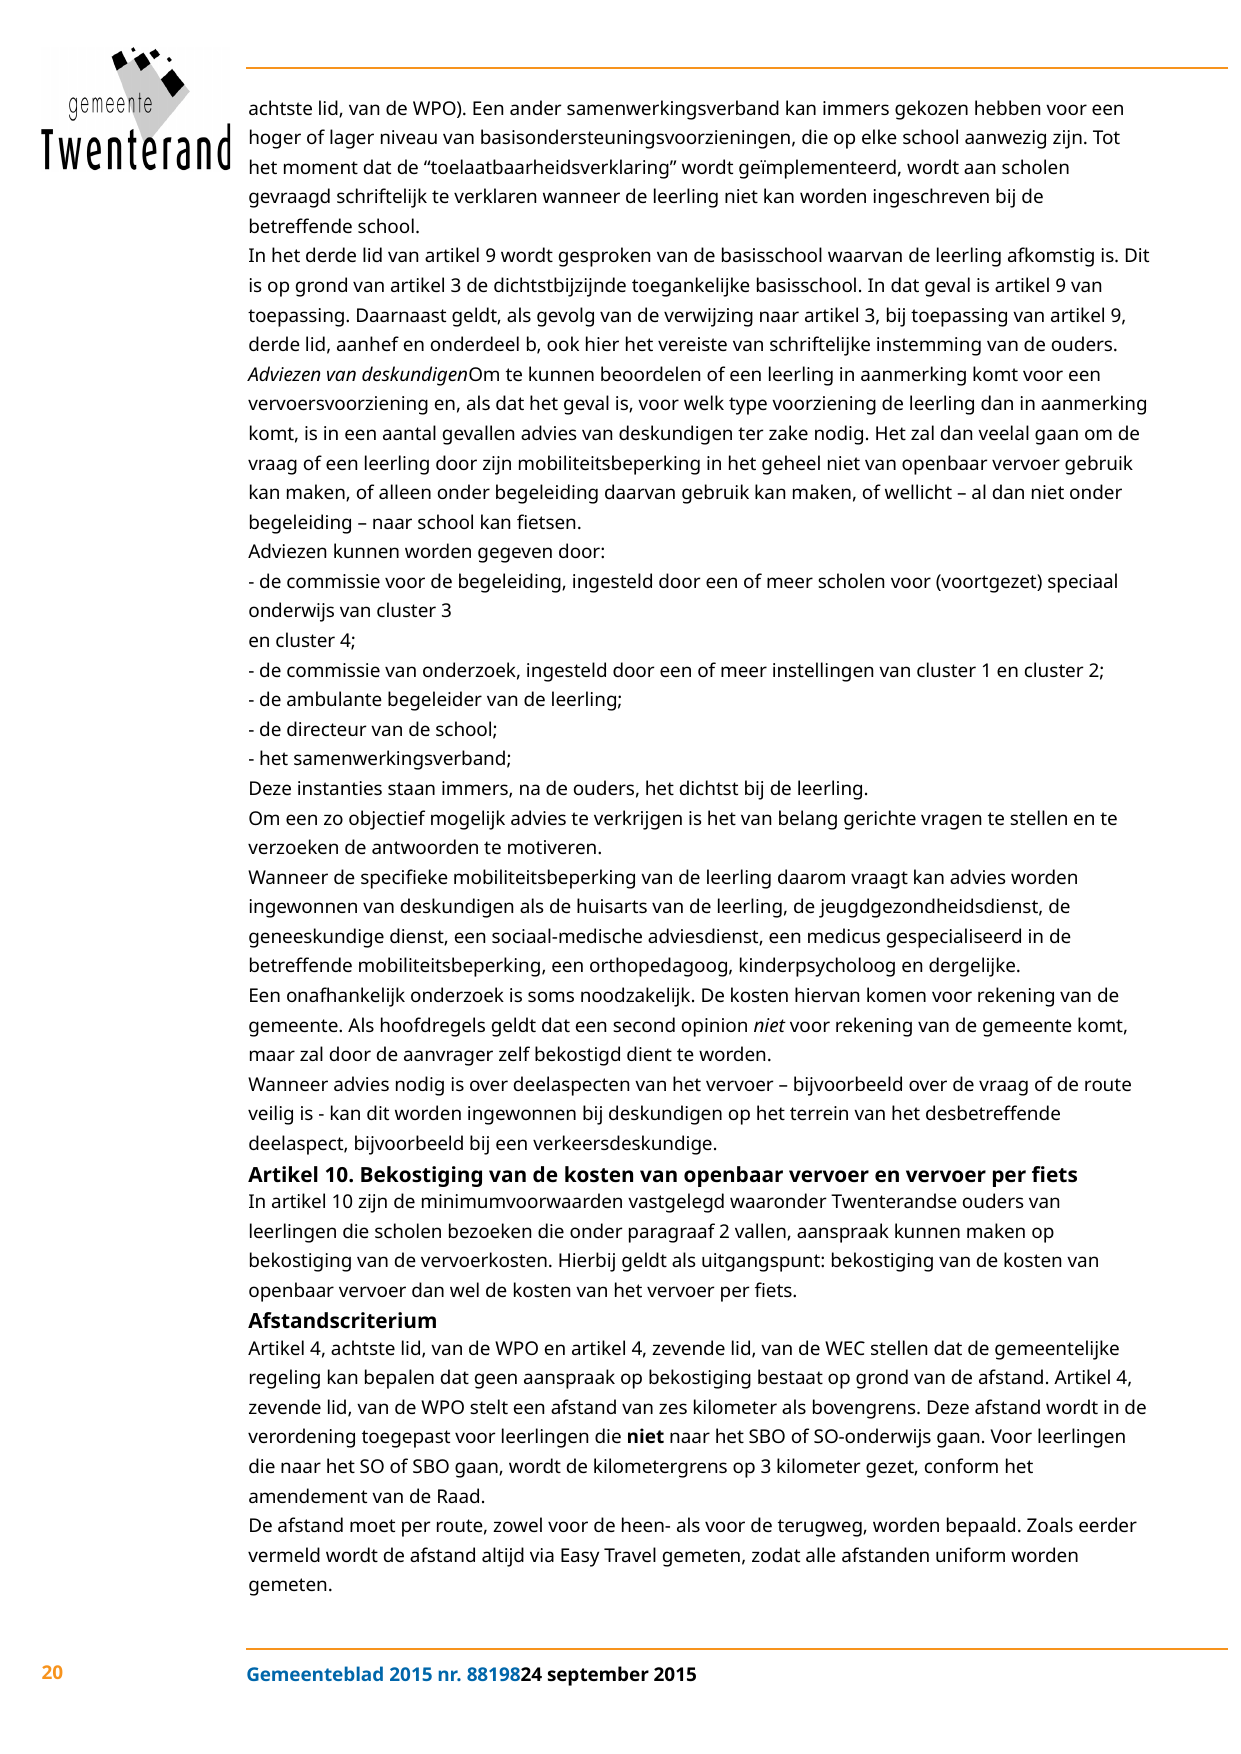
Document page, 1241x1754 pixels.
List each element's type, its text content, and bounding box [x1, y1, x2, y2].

text In artikel 10 zijn de minimumvoorwaarden vastgelegd waaronder Twenterandse ouders van leerlingen die scholen bezoeken die onder paragraaf 2 vallen, aanspraak kunnen maken op bekostiging van de vervoerkosten. Hierbij geldt als uitgangspunt: bekostiging van de kosten van openbaar vervoer dan wel de kosten van het vervoer per fiets. [248, 1188, 1152, 1303]
text - de commissie van onderzoek, ingesteld door een of meer instellingen van cluster 1 en cluster 2; [248, 657, 1152, 683]
text De afstand moet per route, zowel voor de heen- als voor de terugweg, worden bepaald. Zoals eerder vermeld wordt de afstand altijd via Easy Travel gemeten, zodat alle afstanden uniform worden gemeten. [248, 1512, 1152, 1597]
text Om een zo objectief mogelijk advies te verkrijgen is het van belang gerichte vragen te stellen en te verzoeken de antwoorden te motiveren. [248, 805, 1152, 860]
text Adviezen van deskundigenOm te kunnen beoordelen of een leerling in aanmerking komt voor een vervoersvoorziening en, als dat het geval is, voor welk type voorziening de leerling dan in aanmerking komt, is in een aantal gevallen advies van deskundigen ter zake nodig. Het zal dan veelal gaan om de vraag of een leerling door zijn mobiliteitsbeperking in het geheel niet van openbaar vervoer gebruik kan maken, of alleen onder begeleiding daarvan gebruik kan maken, of wellicht – al dan niet onder begeleiding – naar school kan fietsen. [248, 361, 1152, 535]
text Deze instanties staan immers, na de ouders, het dichtst bij de leerling. [248, 775, 1152, 801]
picture [41, 47, 231, 172]
text achtste lid, van de WPO). Een ander samenwerkingsverband kan immers gekozen hebben voor een hoger of lager niveau van basisondersteuningsvoorzieningen, die op elke school aanwezig zijn. Tot het moment dat de “toelaatbaarheidsverklaring” wordt geïmplementeerd, wordt aan scholen gevraagd schriftelijk te verklaren wanneer de leerling niet kan worden ingeschreven bij de betreffende school. [248, 95, 1152, 239]
text - de ambulante begeleider van de leerling; [248, 686, 1152, 712]
text en cluster 4; [248, 627, 1152, 653]
text Wanneer advies nodig is over deelaspecten van het vervoer – bijvoorbeeld over de vraag of de route veilig is - kan dit worden ingewonnen bij deskundigen op het terrein van het desbetreffende deelaspect, bijvoorbeeld bij een verkeersdeskundige. [248, 1071, 1152, 1156]
text In het derde lid van artikel 9 wordt gesproken van de basisschool waarvan de leerling afkomstig is. Dit is op grond van artikel 3 de dichtstbijzijnde toegankelijke basisschool. In dat geval is artikel 9 van toepassing. Daarnaast geldt, als gevolg van de verwijzing naar artikel 3, bij toepassing van artikel 9, derde lid, aanhef en onderdeel b, ook hier het vereiste van schriftelijke instemming van de ouders. [248, 243, 1152, 357]
text Wanneer de specifieke mobiliteitsbeperking van de leerling daarom vraagt kan advies worden ingewonnen van deskundigen als de huisarts van de leerling, de jeugdgezondheidsdienst, de geneeskundige dienst, een sociaal-medische adviesdienst, een medicus gespecialiseerd in de betreffende mobiliteitsbeperking, een orthopedagoog, kinderpsycholoog en dergelijke. [248, 864, 1152, 978]
text - het samenwerkingsverband; [248, 746, 1152, 771]
text Adviezen kunnen worden gegeven door: [248, 538, 1152, 564]
text - de commissie voor de begeleiding, ingesteld door een of meer scholen voor (voortgezet) speciaal onderwijs van cluster 3 [248, 568, 1152, 623]
text Een onafhankelijk onderzoek is soms noodzakelijk. De kosten hiervan komen voor rekening van de gemeente. Als hoofdregels geldt dat een second opinion niet voor rekening van de gemeente komt, maar zal door de aanvrager zelf bekostigd dient te worden. [248, 982, 1152, 1067]
text - de directeur van de school; [248, 716, 1152, 742]
text Artikel 4, achtste lid, van de WPO en artikel 4, zevende lid, van de WEC stellen dat de gemeentelijke regeling kan bepalen dat geen aanspraak op bekostiging bestaat op grond van de afstand. Artikel 4, zevende lid, van de WPO stelt een afstand van zes kilometer als bovengrens. Deze afstand wordt in de verordening toegepast voor leerlingen die niet naar het SBO of SO-onderwijs gaan. Voor leerlingen die naar het SO of SBO gaan, wordt de kilometergrens op 3 kilometer gezet, conform het amendement van de Raad. [248, 1335, 1152, 1509]
text Artikel 10. Bekostiging van de kosten van openbaar vervoer en vervoer per fiets [248, 1160, 1152, 1188]
text Afstandscriterium [248, 1307, 1152, 1335]
